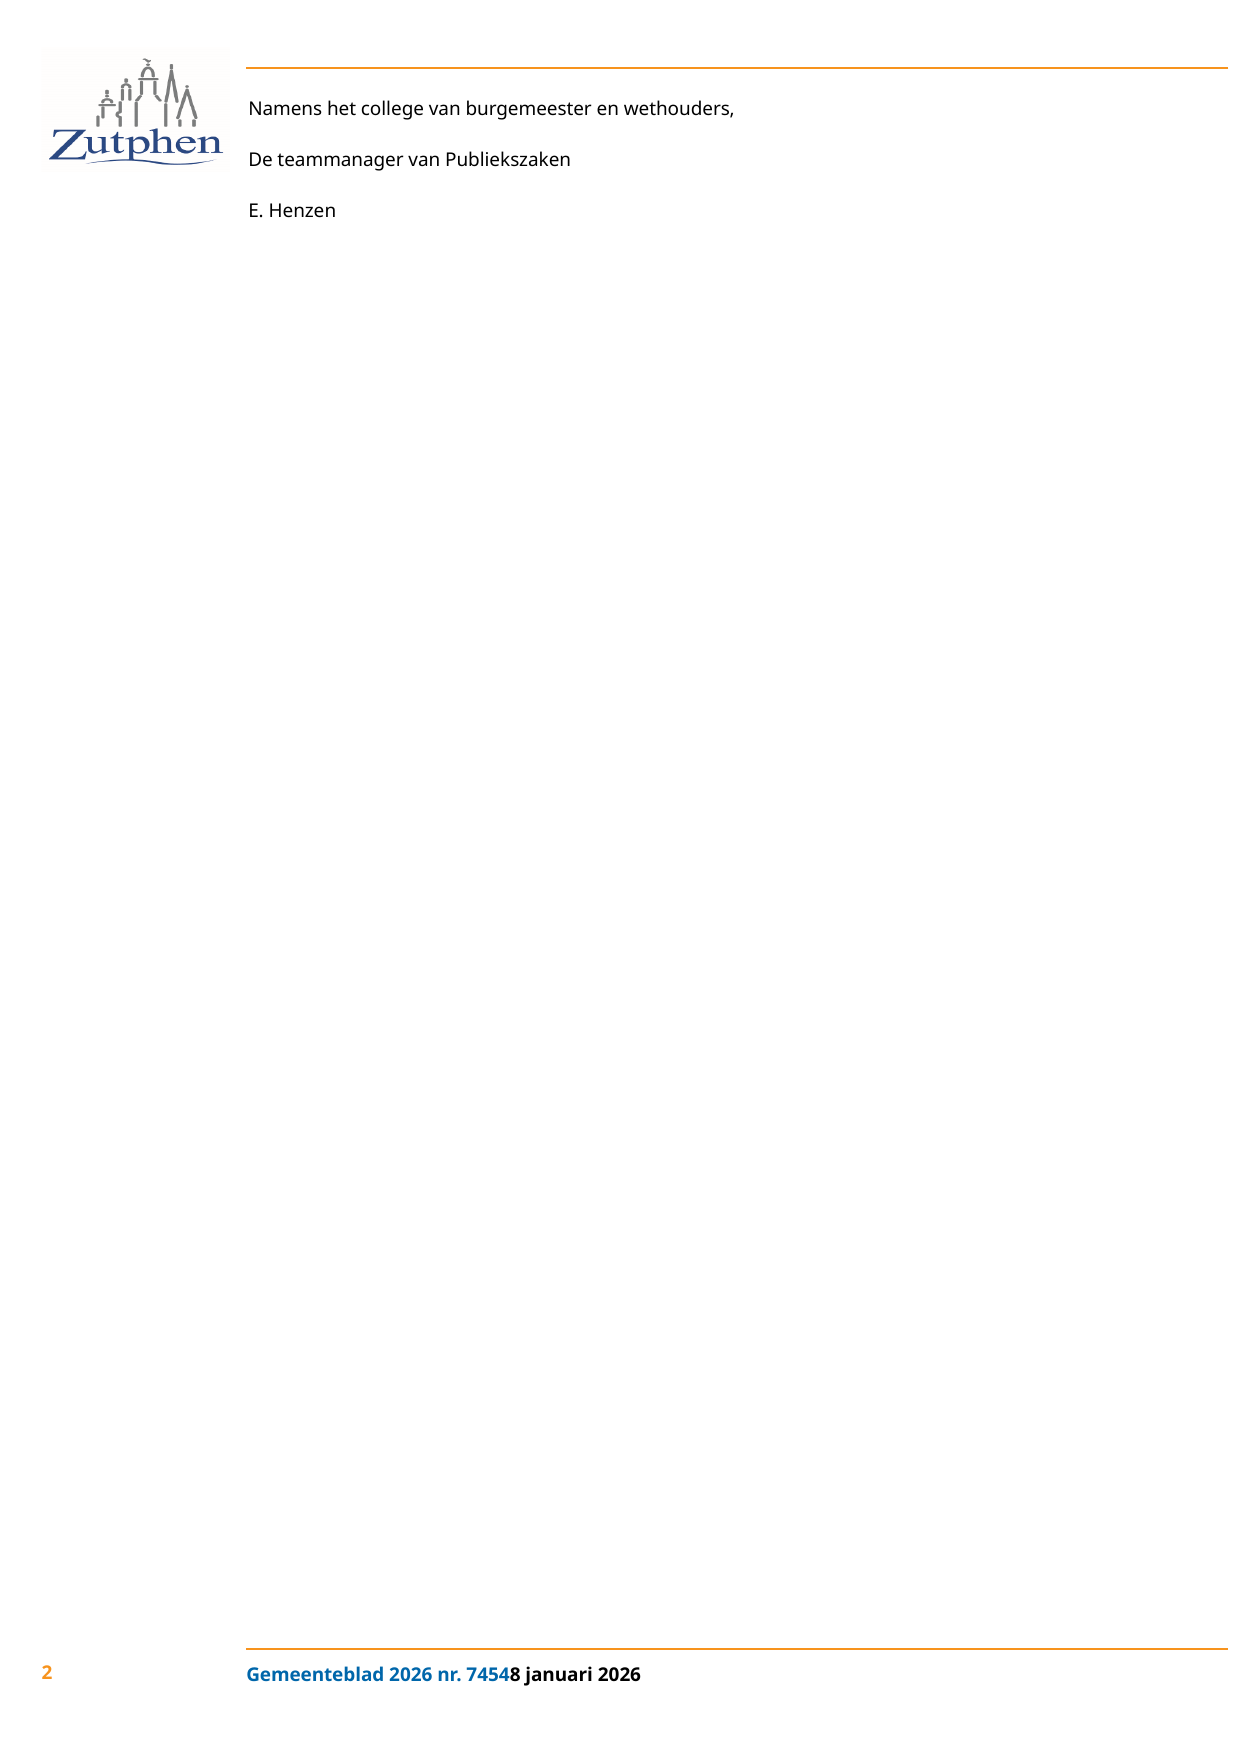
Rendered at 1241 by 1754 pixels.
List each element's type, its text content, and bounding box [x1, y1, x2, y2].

picture [41, 47, 231, 172]
text De teammanager van Publiekszaken [248, 146, 1152, 172]
text Namens het college van burgemeester en wethouders, [248, 95, 1152, 121]
text E. Henzen [248, 198, 1152, 223]
